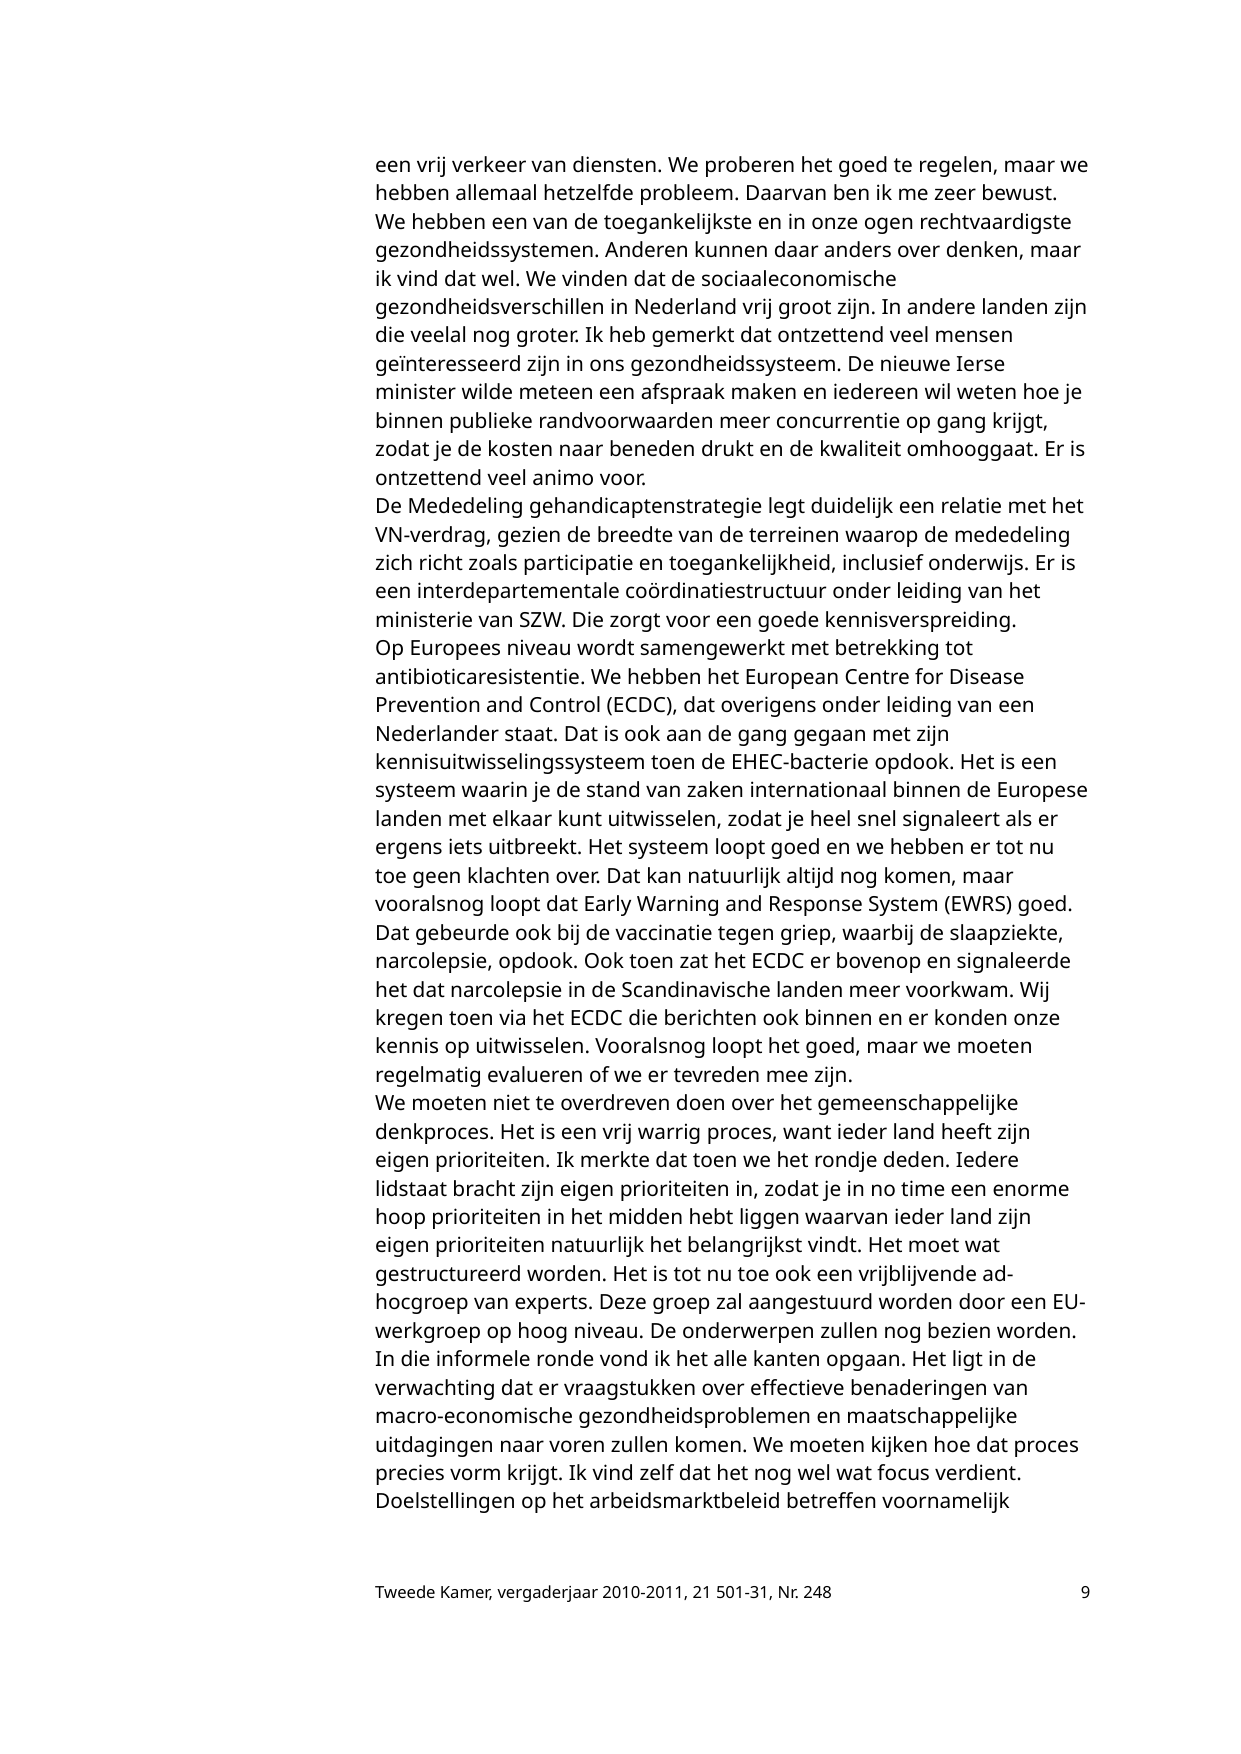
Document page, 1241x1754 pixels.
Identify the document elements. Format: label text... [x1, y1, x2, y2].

text We hebben een van de toegankelijkste en in onze ogen rechtvaardigste gezondheidssystemen. Anderen kunnen daar anders over denken, maar ik vind dat wel. We vinden dat de sociaaleconomische gezondheidsverschillen in Nederland vrij groot zijn. In andere landen zijn die veelal nog groter. Ik heb gemerkt dat ontzettend veel mensen geïnteresseerd zijn in ons gezondheidssysteem. De nieuwe Ierse minister wilde meteen een afspraak maken en iedereen wil weten hoe je binnen publieke randvoorwaarden meer concurrentie op gang krijgt, zodat je de kosten naar beneden drukt en de kwaliteit omhooggaat. Er is ontzettend veel animo voor. [375, 207, 1090, 491]
text Doelstellingen op het arbeidsmarktbeleid betreffen voornamelijk [375, 1487, 1090, 1515]
text Op Europees niveau wordt samengewerkt met betrekking tot antibioticaresistentie. We hebben het European Centre for Disease Prevention and Control (ECDC), dat overigens onder leiding van een Nederlander staat. Dat is ook aan de gang gegaan met zijn kennisuitwisselingssysteem toen de EHEC-bacterie opdook. Het is een systeem waarin je de stand van zaken internationaal binnen de Europese landen met elkaar kunt uitwisselen, zodat je heel snel signaleert als er ergens iets uitbreekt. Het systeem loopt goed en we hebben er tot nu toe geen klachten over. Dat kan natuurlijk altijd nog komen, maar vooralsnog loopt dat Early Warning and Response System (EWRS) goed. Dat gebeurde ook bij de vaccinatie tegen griep, waarbij de slaapziekte, narcolepsie, opdook. Ook toen zat het ECDC er bovenop en signaleerde het dat narcolepsie in de Scandinavische landen meer voorkwam. Wij kregen toen via het ECDC die berichten ook binnen en er konden onze kennis op uitwisselen. Vooralsnog loopt het goed, maar we moeten regelmatig evalueren of we er tevreden mee zijn. [375, 633, 1090, 1088]
text We moeten niet te overdreven doen over het gemeenschappelijke denkproces. Het is een vrij warrig proces, want ieder land heeft zijn eigen prioriteiten. Ik merkte dat toen we het rondje deden. Iedere lidstaat bracht zijn eigen prioriteiten in, zodat je in no time een enorme hoop prioriteiten in het midden hebt liggen waarvan ieder land zijn eigen prioriteiten natuurlijk het belangrijkst vindt. Het moet wat gestructureerd worden. Het is tot nu toe ook een vrijblijvende ad-hocgroep van experts. Deze groep zal aangestuurd worden door een EU-werkgroep op hoog niveau. De onderwerpen zullen nog bezien worden. In die informele ronde vond ik het alle kanten opgaan. Het ligt in de verwachting dat er vraagstukken over effectieve benaderingen van macro-economische gezondheidsproblemen en maatschappelijke uitdagingen naar voren zullen komen. We moeten kijken hoe dat proces precies vorm krijgt. Ik vind zelf dat het nog wel wat focus verdient. [375, 1088, 1090, 1487]
text een vrij verkeer van diensten. We proberen het goed te regelen, maar we hebben allemaal hetzelfde probleem. Daarvan ben ik me zeer bewust. [375, 150, 1090, 207]
text De Mededeling gehandicaptenstrategie legt duidelijk een relatie met het VN-verdrag, gezien de breedte van de terreinen waarop de mededeling zich richt zoals participatie en toegankelijkheid, inclusief onderwijs. Er is een interdepartementale coördinatiestructuur onder leiding van het ministerie van SZW. Die zorgt voor een goede kennisverspreiding. [375, 491, 1090, 633]
